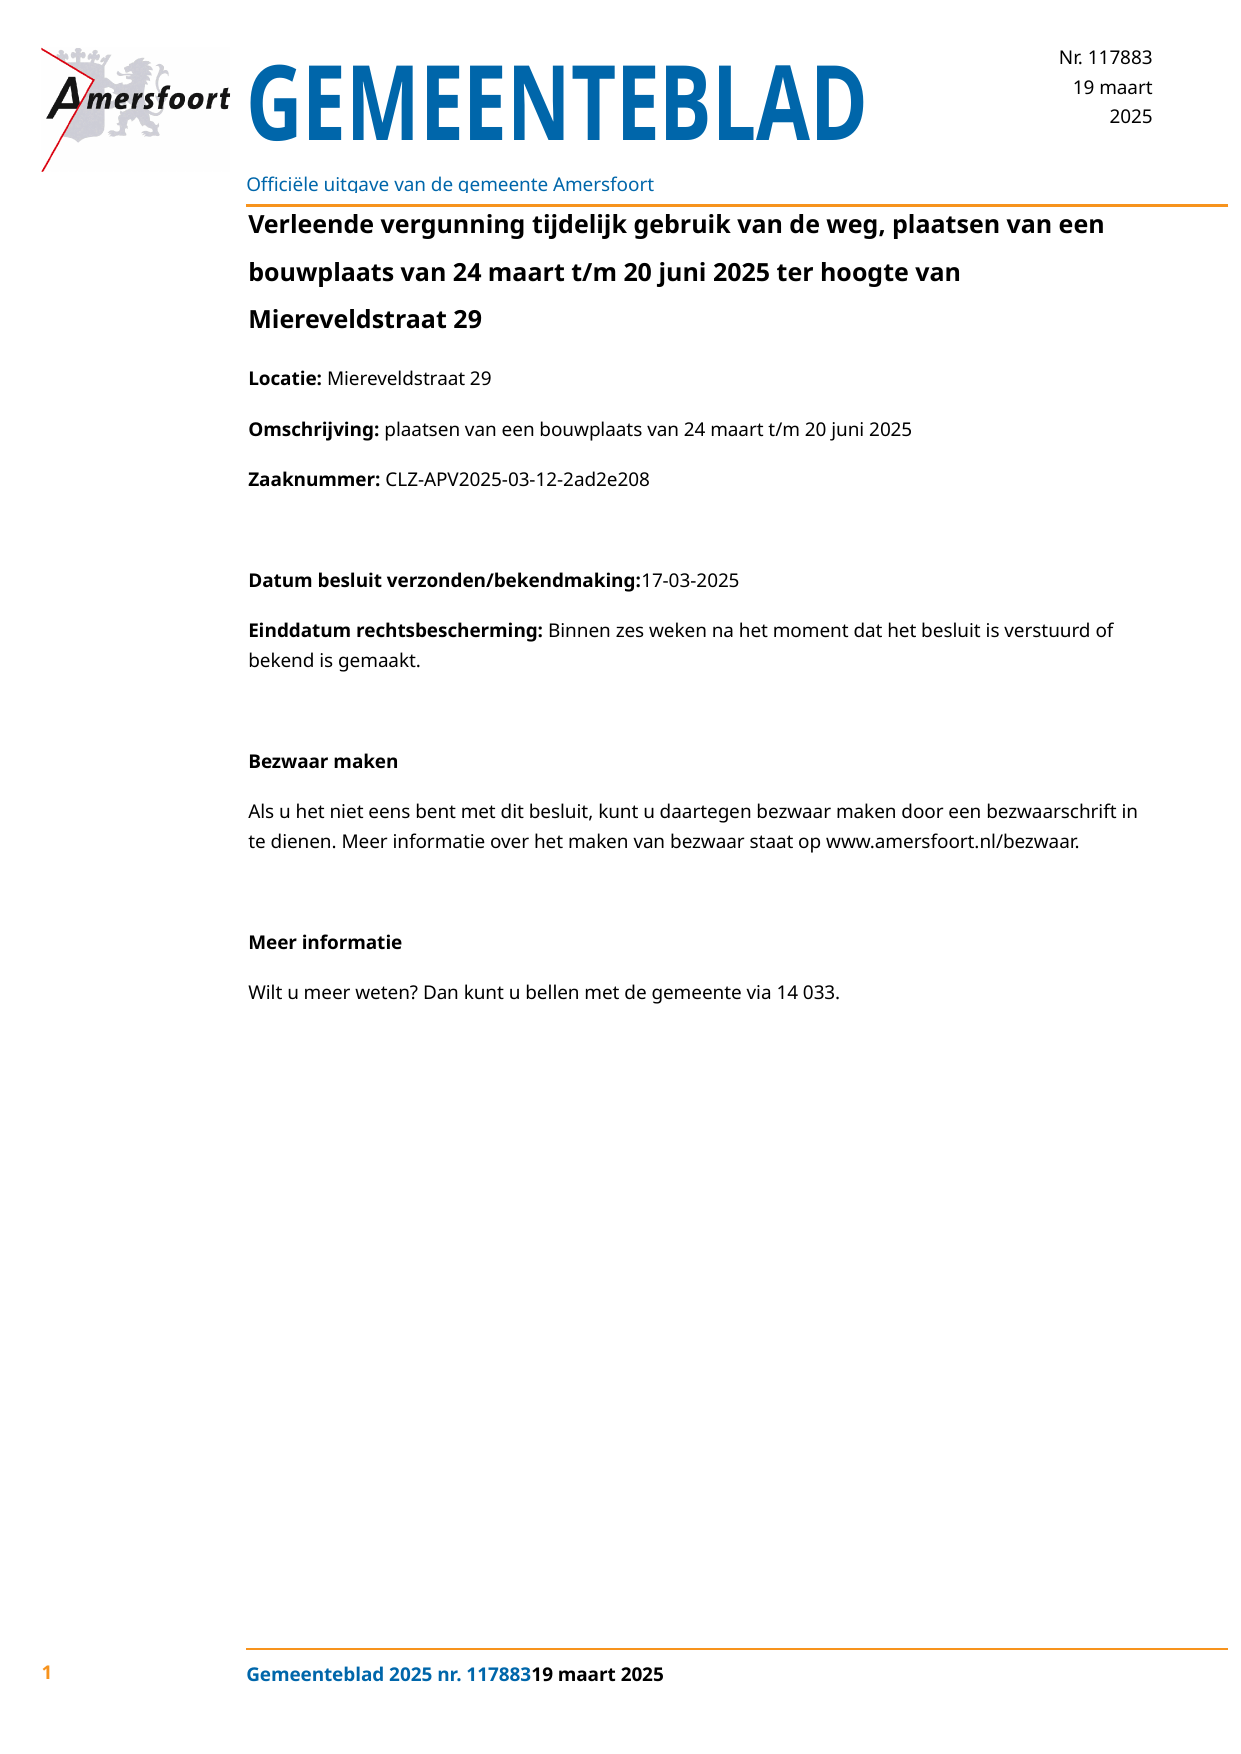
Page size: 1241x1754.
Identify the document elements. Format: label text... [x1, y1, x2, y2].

text Wilt u meer weten? Dan kunt u bellen met de gemeente via 14 033. [248, 979, 1152, 1005]
text Verleende vergunning tijdelijk gebruik van de weg, plaatsen van een bouwplaats van 24 maart t/m 20 juni 2025 ter hoogte van Miereveldstraat 29 [248, 207, 1152, 336]
picture [41, 47, 231, 172]
text Einddatum rechtsbescherming: Binnen zes weken na het moment dat het besluit is verstuurd of bekend is gemaakt. [248, 618, 1152, 673]
text Datum besluit verzonden/bekendmaking:17-03-2025 [248, 567, 1152, 593]
text Bezwaar maken [248, 748, 1152, 774]
text Als u het niet eens bent met dit besluit, kunt u daartegen bezwaar maken door een bezwaarschrift in te dienen. Meer informatie over het maken van bezwaar staat op www.amersfoort.nl/bezwaar. [248, 798, 1152, 854]
text Meer informatie [248, 929, 1152, 954]
text Locatie: Miereveldstraat 29 [248, 366, 1152, 391]
text Zaaknummer: CLZ-APV2025-03-12-2ad2e208 [248, 466, 1152, 492]
text Omschrijving: plaatsen van een bouwplaats van 24 maart t/m 20 juni 2025 [248, 416, 1152, 442]
